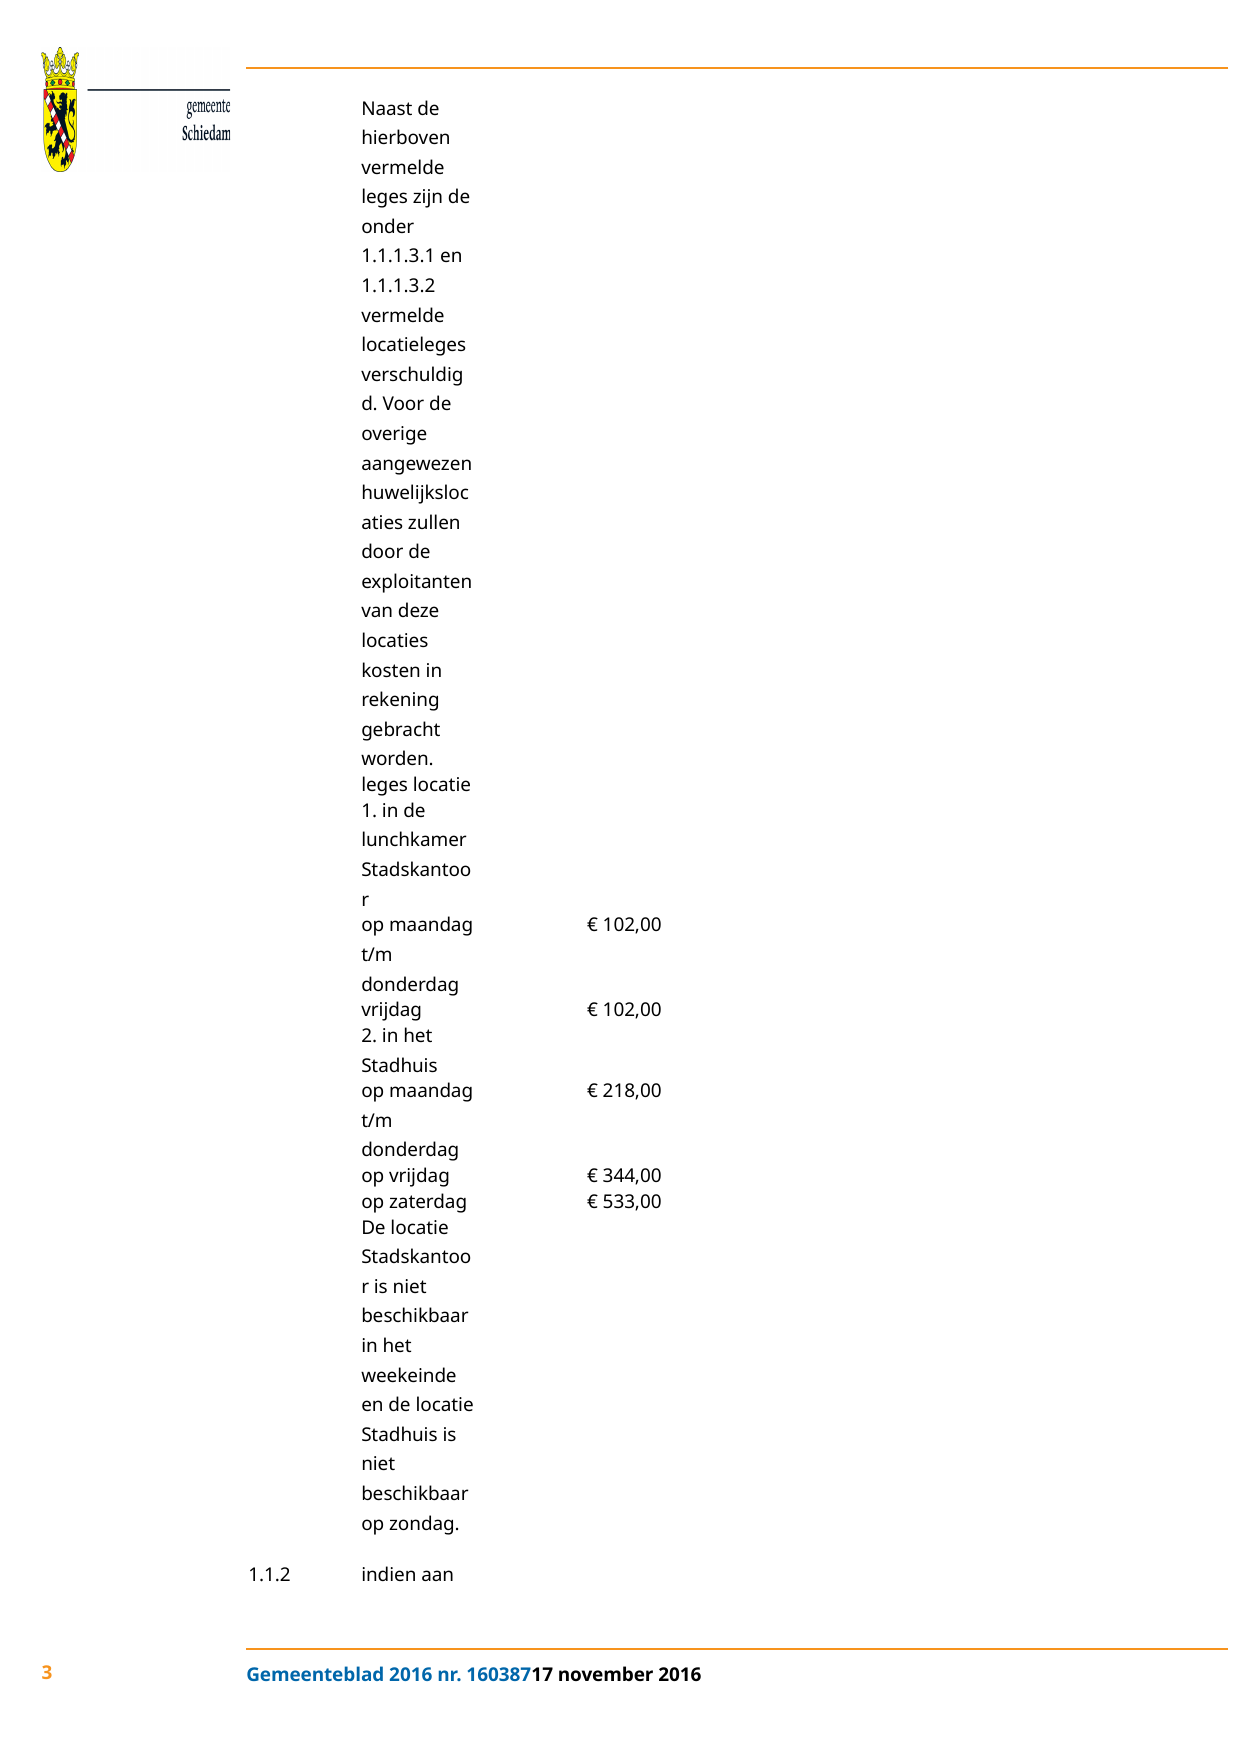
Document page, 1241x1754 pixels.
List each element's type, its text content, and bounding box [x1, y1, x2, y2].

table_cell [474, 771, 587, 797]
table_cell [248, 1214, 361, 1535]
table_cell [474, 912, 587, 996]
table_cell op vrijdag [361, 1163, 474, 1188]
table_cell [587, 95, 700, 771]
table_cell [248, 797, 361, 912]
table_cell € 102,00 [587, 996, 700, 1022]
table_cell [474, 1078, 587, 1162]
table_cell [248, 1022, 361, 1077]
table_cell € 533,00 [587, 1188, 700, 1214]
table_cell [474, 797, 587, 912]
table_cell [474, 1022, 587, 1077]
table_cell [248, 996, 361, 1022]
table_cell [248, 912, 361, 996]
table_cell indien aan [361, 1561, 474, 1587]
table_cell [587, 1535, 700, 1561]
table_cell [587, 1022, 700, 1077]
table_cell De locatie Stadskantoor is niet beschikbaar in het weekeinde en de locatie Stadhuis is niet beschikbaar op zondag. [361, 1214, 474, 1535]
table_cell Naast de hierboven vermelde leges zijn de onder 1.1.1.3.1 en 1.1.1.3.2 vermelde locatieleges verschuldigd. Voor de overige aangewezenhuwelijkslocaties zullen door de exploitanten van deze locaties kosten in rekening gebracht worden. [361, 95, 474, 771]
table_cell € 218,00 [587, 1078, 700, 1162]
table_cell [474, 1535, 587, 1561]
table_cell [474, 1214, 587, 1535]
table_cell leges locatie [361, 771, 474, 797]
table_cell [248, 1163, 361, 1188]
table_cell [587, 771, 700, 797]
table_cell [587, 1561, 700, 1587]
table_cell [474, 1561, 587, 1587]
picture [41, 47, 231, 172]
table_cell 2. in het Stadhuis [361, 1022, 474, 1077]
table_cell 1. in de lunchkamer Stadskantoor [361, 797, 474, 912]
table_cell 1.1.2 [248, 1561, 361, 1587]
table_cell vrijdag [361, 996, 474, 1022]
table_cell op zaterdag [361, 1188, 474, 1214]
table_cell op maandag t/m donderdag [361, 912, 474, 996]
table_cell [474, 996, 587, 1022]
table_cell [474, 1163, 587, 1188]
table_cell € 102,00 [587, 912, 700, 996]
table_cell [248, 771, 361, 797]
table_cell op maandag t/m donderdag [361, 1078, 474, 1162]
table_cell [474, 1188, 587, 1214]
table_cell [361, 1535, 474, 1561]
table_cell [474, 95, 587, 771]
table_cell [248, 95, 361, 771]
table_cell [248, 1188, 361, 1214]
table_cell [248, 1535, 361, 1561]
table_cell [248, 1078, 361, 1162]
table_cell € 344,00 [587, 1163, 700, 1188]
table_cell [587, 1214, 700, 1535]
table_cell [587, 797, 700, 912]
